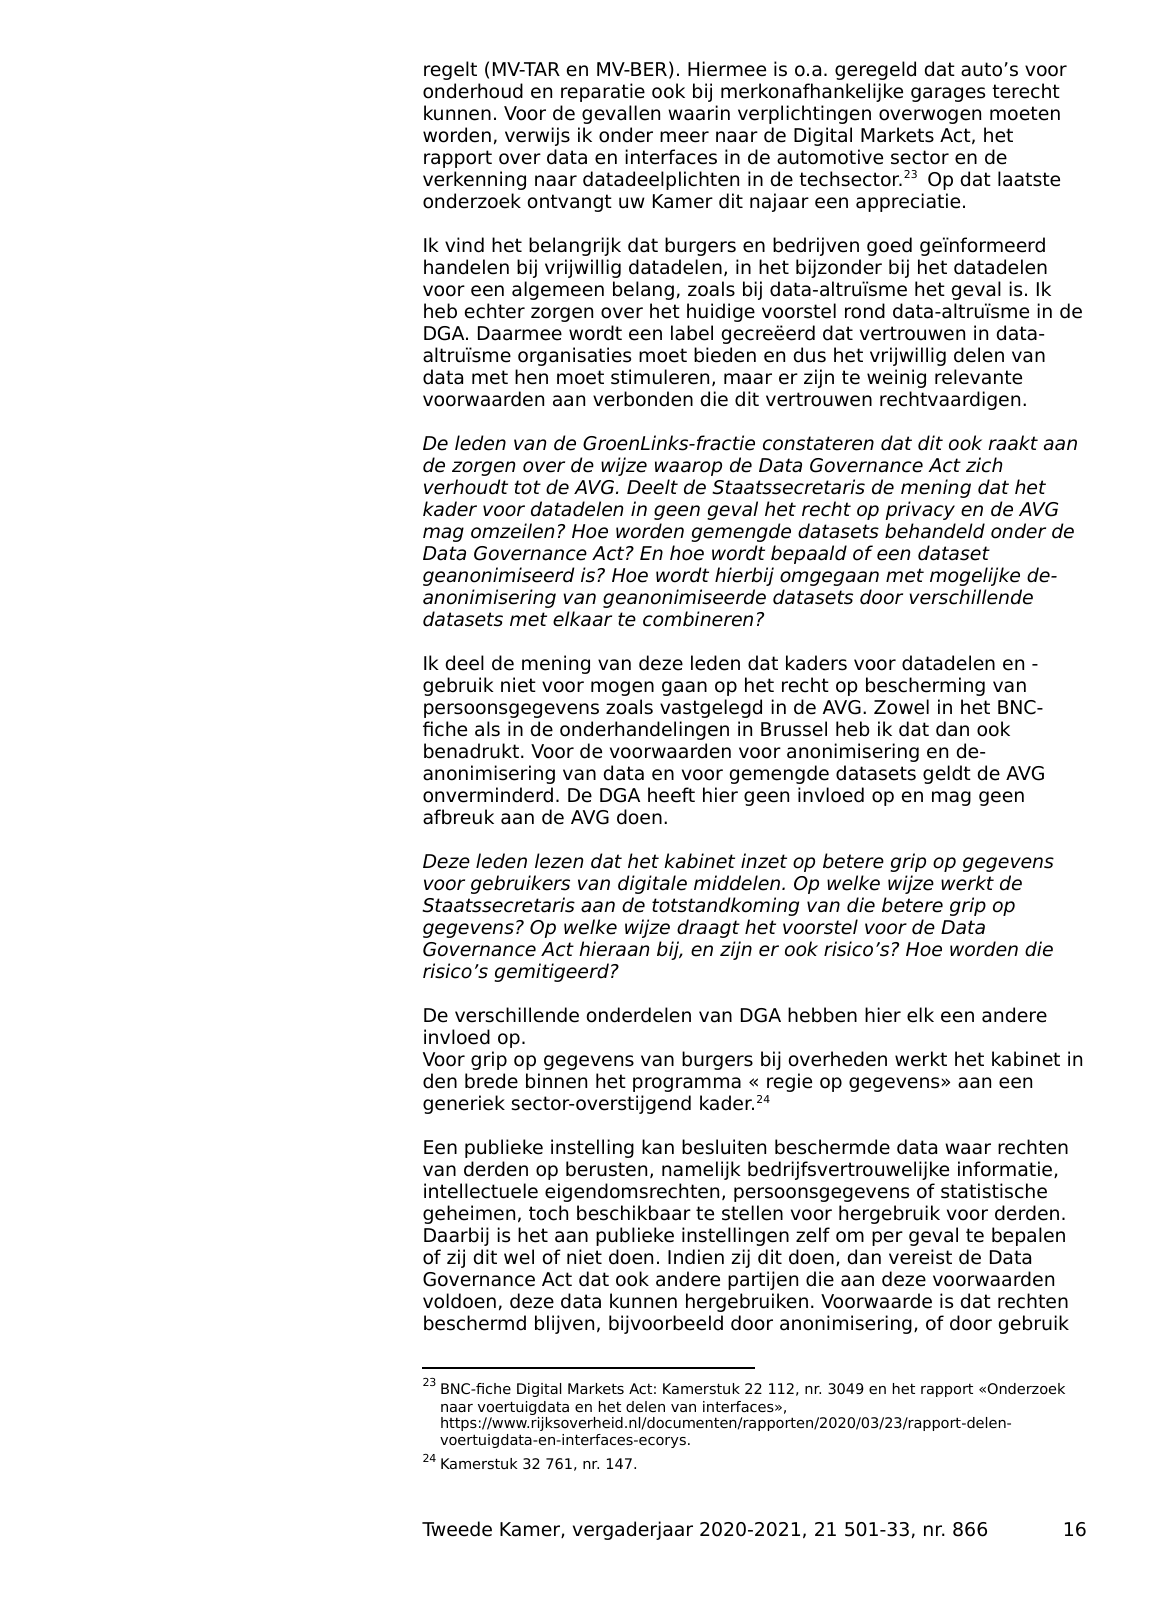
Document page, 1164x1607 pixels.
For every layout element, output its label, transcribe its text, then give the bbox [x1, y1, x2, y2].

text De leden van de GroenLinks-fractie constateren dat dit ook raakt aan de zorgen over de wijze waarop de Data Governance Act zich verhoudt tot de AVG. Deelt de Staatssecretaris de mening dat het kader voor datadelen in geen geval het recht op privacy en de AVG mag omzeilen? Hoe worden gemengde datasets behandeld onder de Data Governance Act? En hoe wordt bepaald of een dataset geanonimiseerd is? Hoe wordt hierbij omgegaan met mogelijke de-anonimisering van geanonimiseerde datasets door verschillende datasets met elkaar te combineren? [422, 433, 1087, 631]
text Voor grip op gegevens van burgers bij overheden werkt het kabinet in den brede binnen het programma « regie op gegevens» aan een generiek sector-overstijgend kader. [422, 1049, 1087, 1115]
text BNC-fiche Digital Markets Act: Kamerstuk 22 112, nr. 3049 en het rapport «Onderzoek naar voertuigdata en het delen van interfaces», https://www.rijksoverheid.nl/documenten/rapporten/2020/03/23/rapport-delen-voertuigdata-en-interfaces-ecorys. [422, 1377, 1087, 1449]
text Een publieke instelling kan besluiten beschermde data waar rechten van derden op berusten, namelijk bedrijfsvertrouwelijke informatie, intellectuele eigendomsrechten, persoonsgegevens of statistische geheimen, toch beschikbaar te stellen voor hergebruik voor derden. Daarbij is het aan publieke instellingen zelf om per geval te bepalen of zij dit wel of niet doen. Indien zij dit doen, dan vereist de Data Governance Act dat ook andere partijen die aan deze voorwaarden voldoen, deze data kunnen hergebruiken. Voorwaarde is dat rechten beschermd blijven, bijvoorbeeld door anonimisering, of door gebruik [422, 1137, 1087, 1335]
text Kamerstuk 32 761, nr. 147. [422, 1452, 1087, 1474]
text Ik vind het belangrijk dat burgers en bedrijven goed geïnformeerd handelen bij vrijwillig datadelen, in het bijzonder bij het datadelen voor een algemeen belang, zoals bij data-altruïsme het geval is. Ik heb echter zorgen over het huidige voorstel rond data-altruïsme in de DGA. Daarmee wordt een label gecreëerd dat vertrouwen in data-altruïsme organisaties moet bieden en dus het vrijwillig delen van data met hen moet stimuleren, maar er zijn te weinig relevante voorwaarden aan verbonden die dit vertrouwen rechtvaardigen. [422, 235, 1087, 411]
text Deze leden lezen dat het kabinet inzet op betere grip op gegevens voor gebruikers van digitale middelen. Op welke wijze werkt de Staatssecretaris aan de totstandkoming van die betere grip op gegevens? Op welke wijze draagt het voorstel voor de Data Governance Act hieraan bij, en zijn er ook risico’s? Hoe worden die risico’s gemitigeerd? [422, 851, 1087, 983]
text De verschillende onderdelen van DGA hebben hier elk een andere invloed op. [422, 1005, 1087, 1049]
text Ik deel de mening van deze leden dat kaders voor datadelen en -gebruik niet voor mogen gaan op het recht op bescherming van persoonsgegevens zoals vastgelegd in de AVG. Zowel in het BNC-fiche als in de onderhandelingen in Brussel heb ik dat dan ook benadrukt. Voor de voorwaarden voor anonimisering en de-anonimisering van data en voor gemengde datasets geldt de AVG onverminderd. De DGA heeft hier geen invloed op en mag geen afbreuk aan de AVG doen. [422, 653, 1087, 829]
text regelt (MV-TAR en MV-BER). Hiermee is o.a. geregeld dat auto’s voor onderhoud en reparatie ook bij merkonafhankelijke garages terecht kunnen. Voor de gevallen waarin verplichtingen overwogen moeten worden, verwijs ik onder meer naar de Digital Markets Act, het rapport over data en interfaces in de automotive sector en de verkenning naar datadeelplichten in de techsector. Op dat laatste onderzoek ontvangt uw Kamer dit najaar een appreciatie. [422, 59, 1087, 213]
